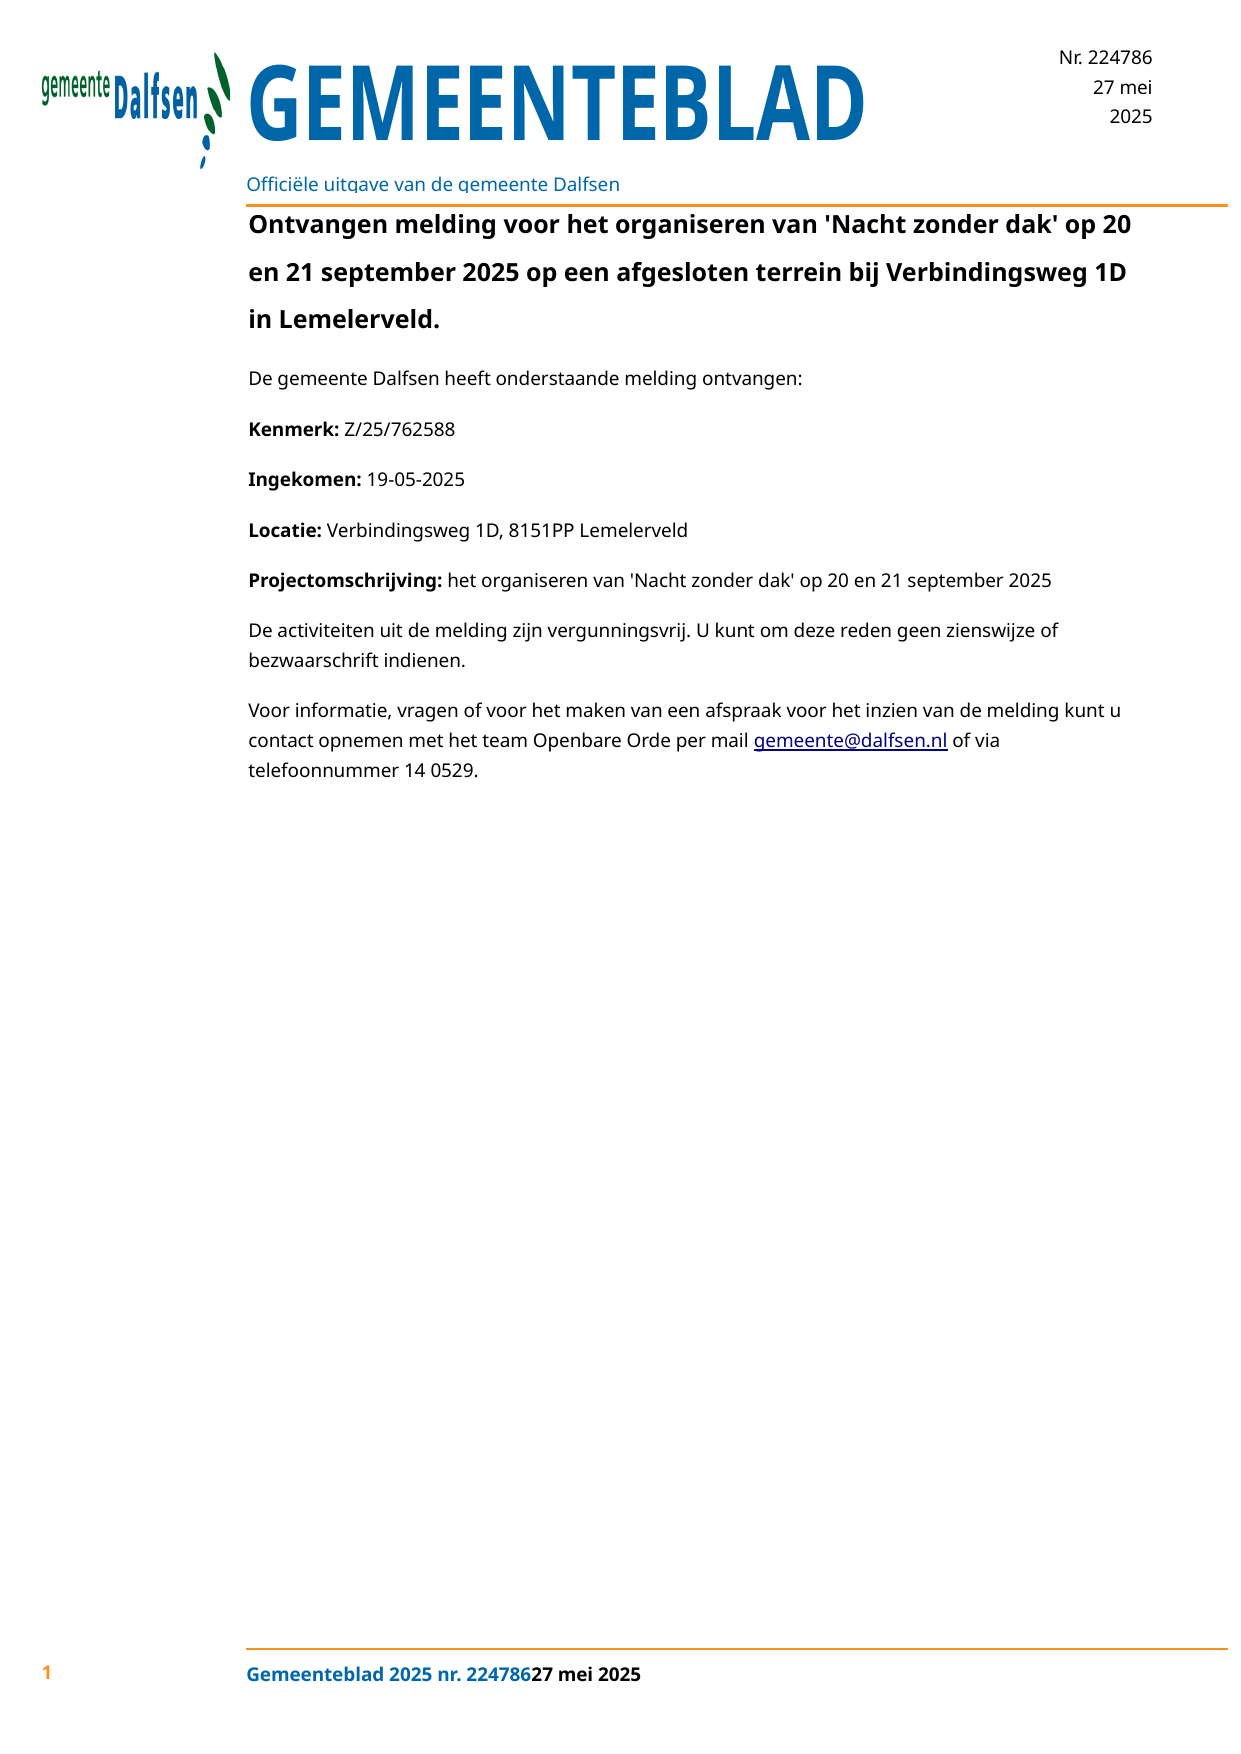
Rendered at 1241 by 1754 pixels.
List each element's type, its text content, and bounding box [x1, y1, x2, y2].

text Voor informatie, vragen of voor het maken van een afspraak voor het inzien van de melding kunt u contact opnemen met het team Openbare Orde per mail gemeente@dalfsen.nl of via telefoonnummer 14 0529. [248, 698, 1152, 782]
text Kenmerk: Z/25/762588 [248, 416, 1152, 442]
text Ingekomen: 19-05-2025 [248, 466, 1152, 492]
text Projectomschrijving: het organiseren van 'Nacht zonder dak' op 20 en 21 september 2025 [248, 567, 1152, 593]
picture [41, 47, 231, 172]
text Ontvangen melding voor het organiseren van 'Nacht zonder dak' op 20 en 21 september 2025 op een afgesloten terrein bij Verbindingsweg 1D in Lemelerveld. [248, 207, 1152, 336]
text De activiteiten uit de melding zijn vergunningsvrij. U kunt om deze reden geen zienswijze of bezwaarschrift indienen. [248, 618, 1152, 673]
text Locatie: Verbindingsweg 1D, 8151PP Lemelerveld [248, 517, 1152, 542]
text De gemeente Dalfsen heeft onderstaande melding ontvangen: [248, 366, 1152, 391]
